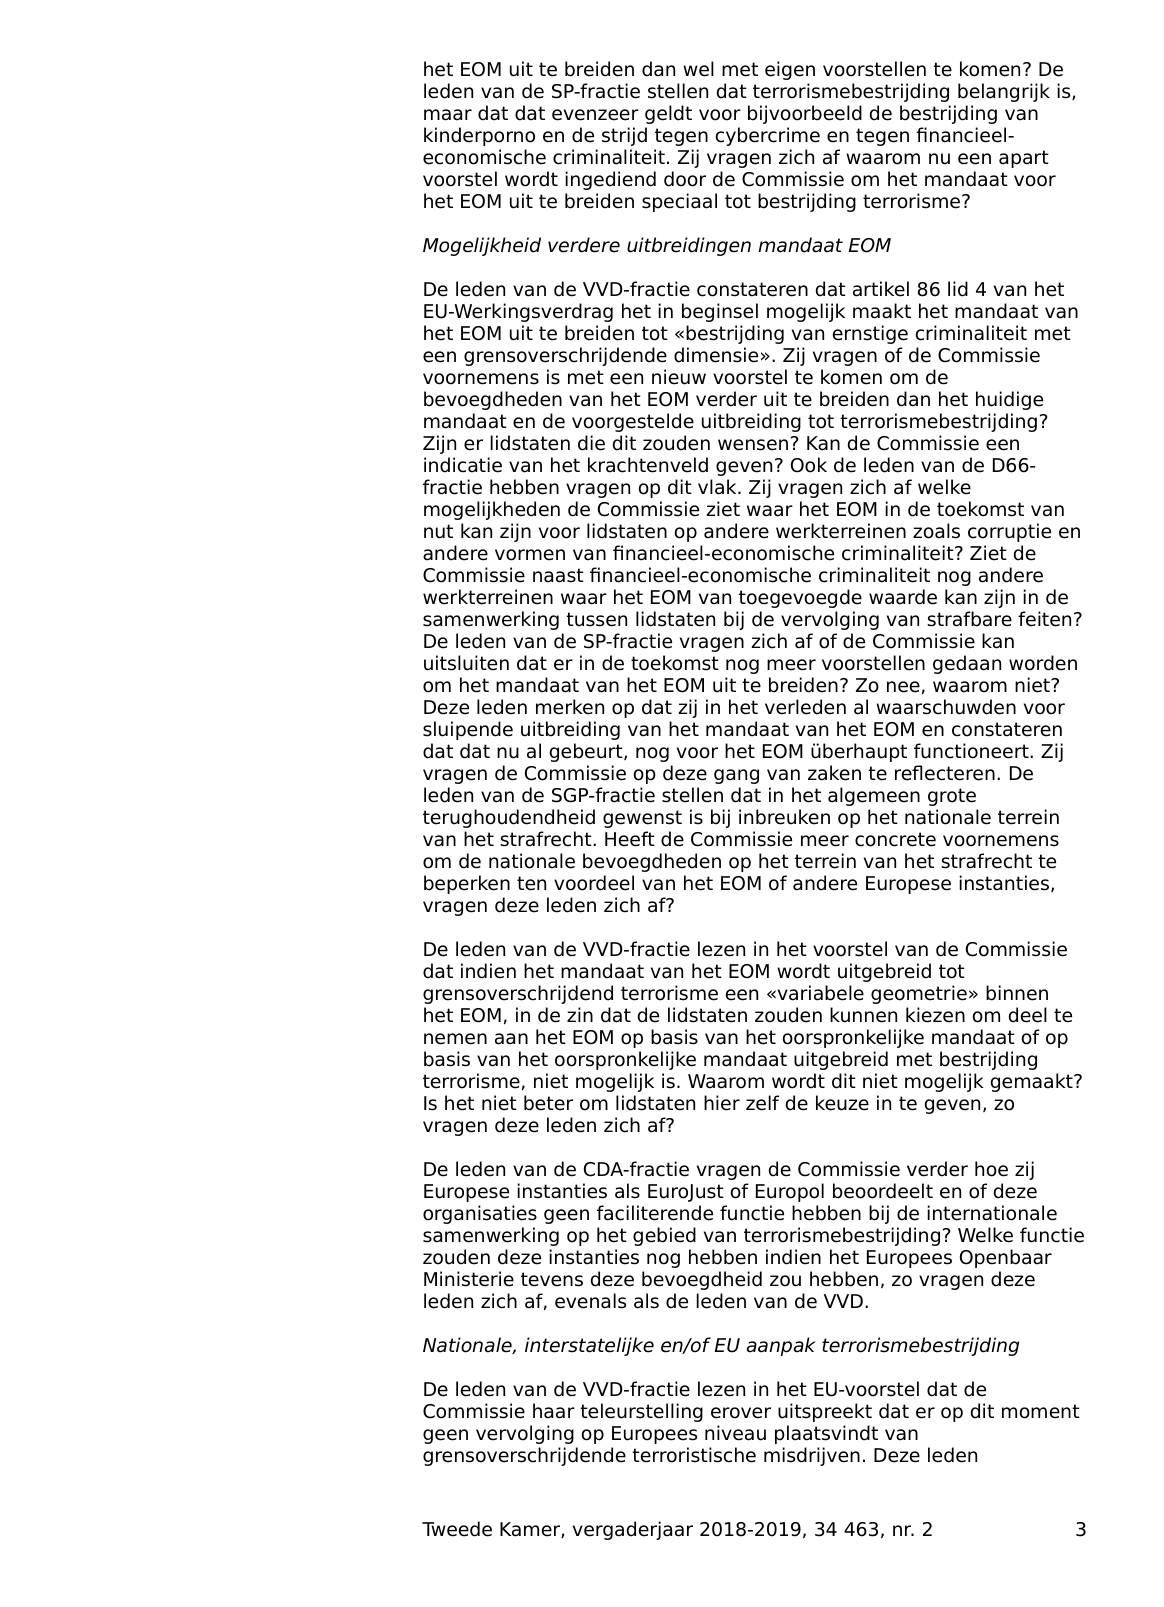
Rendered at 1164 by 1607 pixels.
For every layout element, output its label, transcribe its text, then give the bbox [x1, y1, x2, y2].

text De leden van de SP-fractie vragen zich af of de Commissie kan uitsluiten dat er in de toekomst nog meer voorstellen gedaan worden om het mandaat van het EOM uit te breiden? Zo nee, waarom niet? Deze leden merken op dat zij in het verleden al waarschuwden voor sluipende uitbreiding van het mandaat van het EOM en constateren dat dat nu al gebeurt, nog voor het EOM überhaupt functioneert. Zij vragen de Commissie op deze gang van zaken te reflecteren. De leden van de SGP-fractie stellen dat in het algemeen grote terughoudendheid gewenst is bij inbreuken op het nationale terrein van het strafrecht. Heeft de Commissie meer concrete voornemens om de nationale bevoegdheden op het terrein van het strafrecht te beperken ten voordeel van het EOM of andere Europese instanties, vragen deze leden zich af? [422, 631, 1087, 917]
text De leden van de CDA-fractie vragen de Commissie verder hoe zij Europese instanties als EuroJust of Europol beoordeelt en of deze organisaties geen faciliterende functie hebben bij de internationale samenwerking op het gebied van terrorismebestrijding? Welke functie zouden deze instanties nog hebben indien het Europees Openbaar Ministerie tevens deze bevoegdheid zou hebben, zo vragen deze leden zich af, evenals als de leden van de VVD. [422, 1159, 1087, 1313]
text De leden van de VVD-fractie lezen in het voorstel van de Commissie dat indien het mandaat van het EOM wordt uitgebreid tot grensoverschrijdend terrorisme een «variabele geometrie» binnen het EOM, in de zin dat de lidstaten zouden kunnen kiezen om deel te nemen aan het EOM op basis van het oorspronkelijke mandaat of op basis van het oorspronkelijke mandaat uitgebreid met bestrijding terrorisme, niet mogelijk is. Waarom wordt dit niet mogelijk gemaakt? Is het niet beter om lidstaten hier zelf de keuze in te geven, zo vragen deze leden zich af? [422, 939, 1087, 1137]
text het EOM uit te breiden dan wel met eigen voorstellen te komen? De leden van de SP-fractie stellen dat terrorismebestrijding belangrijk is, maar dat dat evenzeer geldt voor bijvoorbeeld de bestrijding van kinderporno en de strijd tegen cybercrime en tegen financieel-economische criminaliteit. Zij vragen zich af waarom nu een apart voorstel wordt ingediend door de Commissie om het mandaat voor het EOM uit te breiden speciaal tot bestrijding terrorisme? [422, 59, 1087, 213]
text De leden van de VVD-fractie lezen in het EU-voorstel dat de Commissie haar teleurstelling erover uitspreekt dat er op dit moment geen vervolging op Europees niveau plaatsvindt van grensoverschrijdende terroristische misdrijven. Deze leden [422, 1379, 1087, 1467]
subtitle Nationale, interstatelijke en/of EU aanpak terrorismebestrijding [422, 1335, 1087, 1357]
text De leden van de VVD-fractie constateren dat artikel 86 lid 4 van het EU-Werkingsverdrag het in beginsel mogelijk maakt het mandaat van het EOM uit te breiden tot «bestrijding van ernstige criminaliteit met een grensoverschrijdende dimensie». Zij vragen of de Commissie voornemens is met een nieuw voorstel te komen om de bevoegdheden van het EOM verder uit te breiden dan het huidige mandaat en de voorgestelde uitbreiding tot terrorismebestrijding? Zijn er lidstaten die dit zouden wensen? Kan de Commissie een indicatie van het krachtenveld geven? Ook de leden van de D66-fractie hebben vragen op dit vlak. Zij vragen zich af welke mogelijkheden de Commissie ziet waar het EOM in de toekomst van nut kan zijn voor lidstaten op andere werkterreinen zoals corruptie en andere vormen van financieel-economische criminaliteit? Ziet de Commissie naast financieel-economische criminaliteit nog andere werkterreinen waar het EOM van toegevoegde waarde kan zijn in de samenwerking tussen lidstaten bij de vervolging van strafbare feiten? [422, 279, 1087, 631]
subtitle Mogelijkheid verdere uitbreidingen mandaat EOM [422, 235, 1087, 257]
